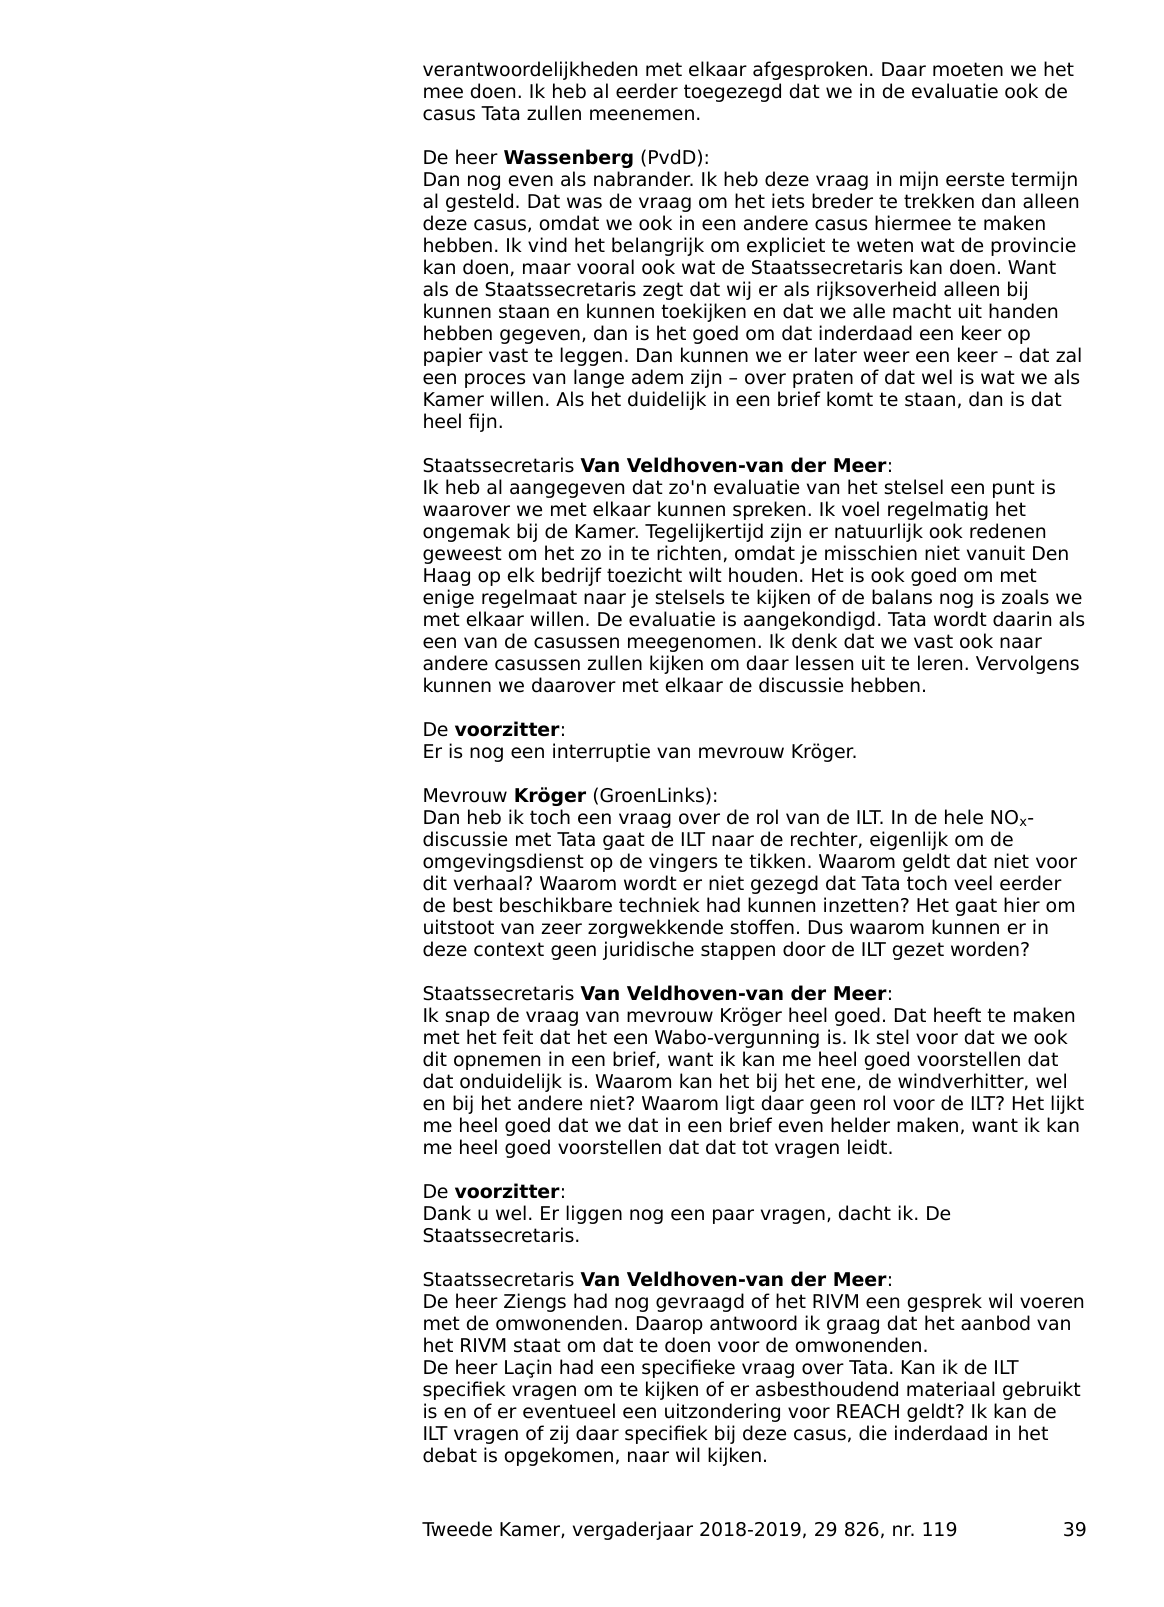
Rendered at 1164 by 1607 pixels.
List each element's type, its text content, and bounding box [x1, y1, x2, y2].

text Staatssecretaris Van Veldhoven-van der Meer: [422, 455, 1087, 477]
text Dan nog even als nabrander. Ik heb deze vraag in mijn eerste termijn al gesteld. Dat was de vraag om het iets breder te trekken dan alleen deze casus, omdat we ook in een andere casus hiermee te maken hebben. Ik vind het belangrijk om expliciet te weten wat de provincie kan doen, maar vooral ook wat de Staatssecretaris kan doen. Want als de Staatssecretaris zegt dat wij er als rijksoverheid alleen bij kunnen staan en kunnen toekijken en dat we alle macht uit handen hebben gegeven, dan is het goed om dat inderdaad een keer op papier vast te leggen. Dan kunnen we er later weer een keer – dat zal een proces van lange adem zijn – over praten of dat wel is wat we als Kamer willen. Als het duidelijk in een brief komt te staan, dan is dat heel fijn. [422, 169, 1087, 433]
text De heer Laçin had een specifieke vraag over Tata. Kan ik de ILT specifiek vragen om te kijken of er asbesthoudend materiaal gebruikt is en of er eventueel een uitzondering voor REACH geldt? Ik kan de ILT vragen of zij daar specifiek bij deze casus, die inderdaad in het debat is opgekomen, naar wil kijken. [422, 1357, 1087, 1467]
text De voorzitter: [422, 719, 1087, 741]
text Staatssecretaris Van Veldhoven-van der Meer: [422, 1269, 1087, 1291]
text Er is nog een interruptie van mevrouw Kröger. [422, 741, 1087, 763]
text Ik heb al aangegeven dat zo'n evaluatie van het stelsel een punt is waarover we met elkaar kunnen spreken. Ik voel regelmatig het ongemak bij de Kamer. Tegelijkertijd zijn er natuurlijk ook redenen geweest om het zo in te richten, omdat je misschien niet vanuit Den Haag op elk bedrijf toezicht wilt houden. Het is ook goed om met enige regelmaat naar je stelsels te kijken of de balans nog is zoals we met elkaar willen. De evaluatie is aangekondigd. Tata wordt daarin als een van de casussen meegenomen. Ik denk dat we vast ook naar andere casussen zullen kijken om daar lessen uit te leren. Vervolgens kunnen we daarover met elkaar de discussie hebben. [422, 477, 1087, 697]
text verantwoordelijkheden met elkaar afgesproken. Daar moeten we het mee doen. Ik heb al eerder toegezegd dat we in de evaluatie ook de casus Tata zullen meenemen. [422, 59, 1087, 125]
text De heer Wassenberg (PvdD): [422, 147, 1087, 169]
text Dan heb ik toch een vraag over de rol van de ILT. In de hele NOx-discussie met Tata gaat de ILT naar de rechter, eigenlijk om de omgevingsdienst op de vingers te tikken. Waarom geldt dat niet voor dit verhaal? Waarom wordt er niet gezegd dat Tata toch veel eerder de best beschikbare techniek had kunnen inzetten? Het gaat hier om uitstoot van zeer zorgwekkende stoffen. Dus waarom kunnen er in deze context geen juridische stappen door de ILT gezet worden? [422, 807, 1087, 961]
text Dank u wel. Er liggen nog een paar vragen, dacht ik. De Staatssecretaris. [422, 1203, 1087, 1247]
text De heer Ziengs had nog gevraagd of het RIVM een gesprek wil voeren met de omwonenden. Daarop antwoord ik graag dat het aanbod van het RIVM staat om dat te doen voor de omwonenden. [422, 1291, 1087, 1357]
text Staatssecretaris Van Veldhoven-van der Meer: [422, 983, 1087, 1005]
text Ik snap de vraag van mevrouw Kröger heel goed. Dat heeft te maken met het feit dat het een Wabo-vergunning is. Ik stel voor dat we ook dit opnemen in een brief, want ik kan me heel goed voorstellen dat dat onduidelijk is. Waarom kan het bij het ene, de windverhitter, wel en bij het andere niet? Waarom ligt daar geen rol voor de ILT? Het lijkt me heel goed dat we dat in een brief even helder maken, want ik kan me heel goed voorstellen dat dat tot vragen leidt. [422, 1005, 1087, 1159]
text Mevrouw Kröger (GroenLinks): [422, 785, 1087, 807]
text De voorzitter: [422, 1181, 1087, 1203]
